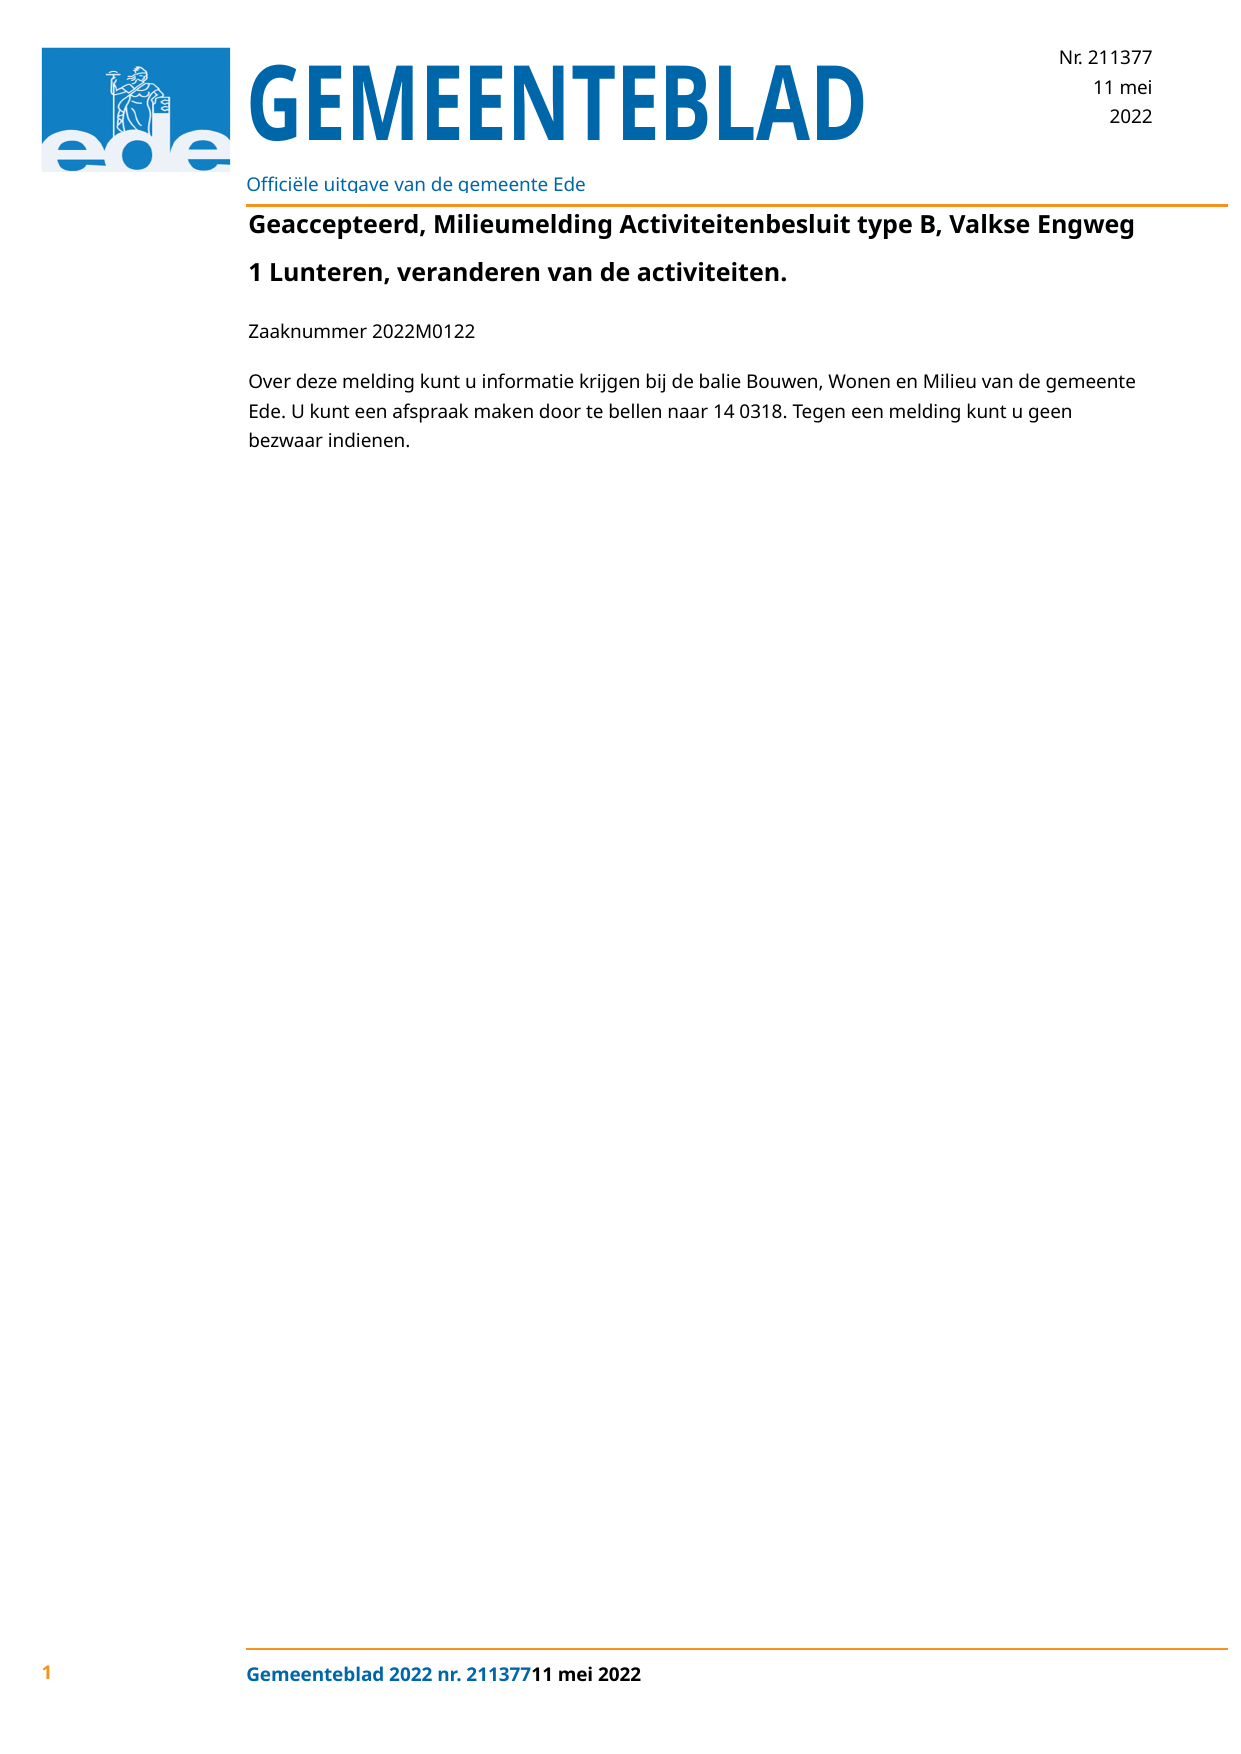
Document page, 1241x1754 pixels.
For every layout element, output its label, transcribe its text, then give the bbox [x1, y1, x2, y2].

text Geaccepteerd, Milieumelding Activiteitenbesluit type B, Valkse Engweg 1 Lunteren, veranderen van de activiteiten. [248, 207, 1152, 288]
picture [41, 47, 231, 172]
text Zaaknummer 2022M0122 [248, 318, 1152, 344]
text Over deze melding kunt u informatie krijgen bij de balie Bouwen, Wonen en Milieu van de gemeente Ede. U kunt een afspraak maken door te bellen naar 14 0318. Tegen een melding kunt u geen bezwaar indienen. [248, 368, 1152, 453]
